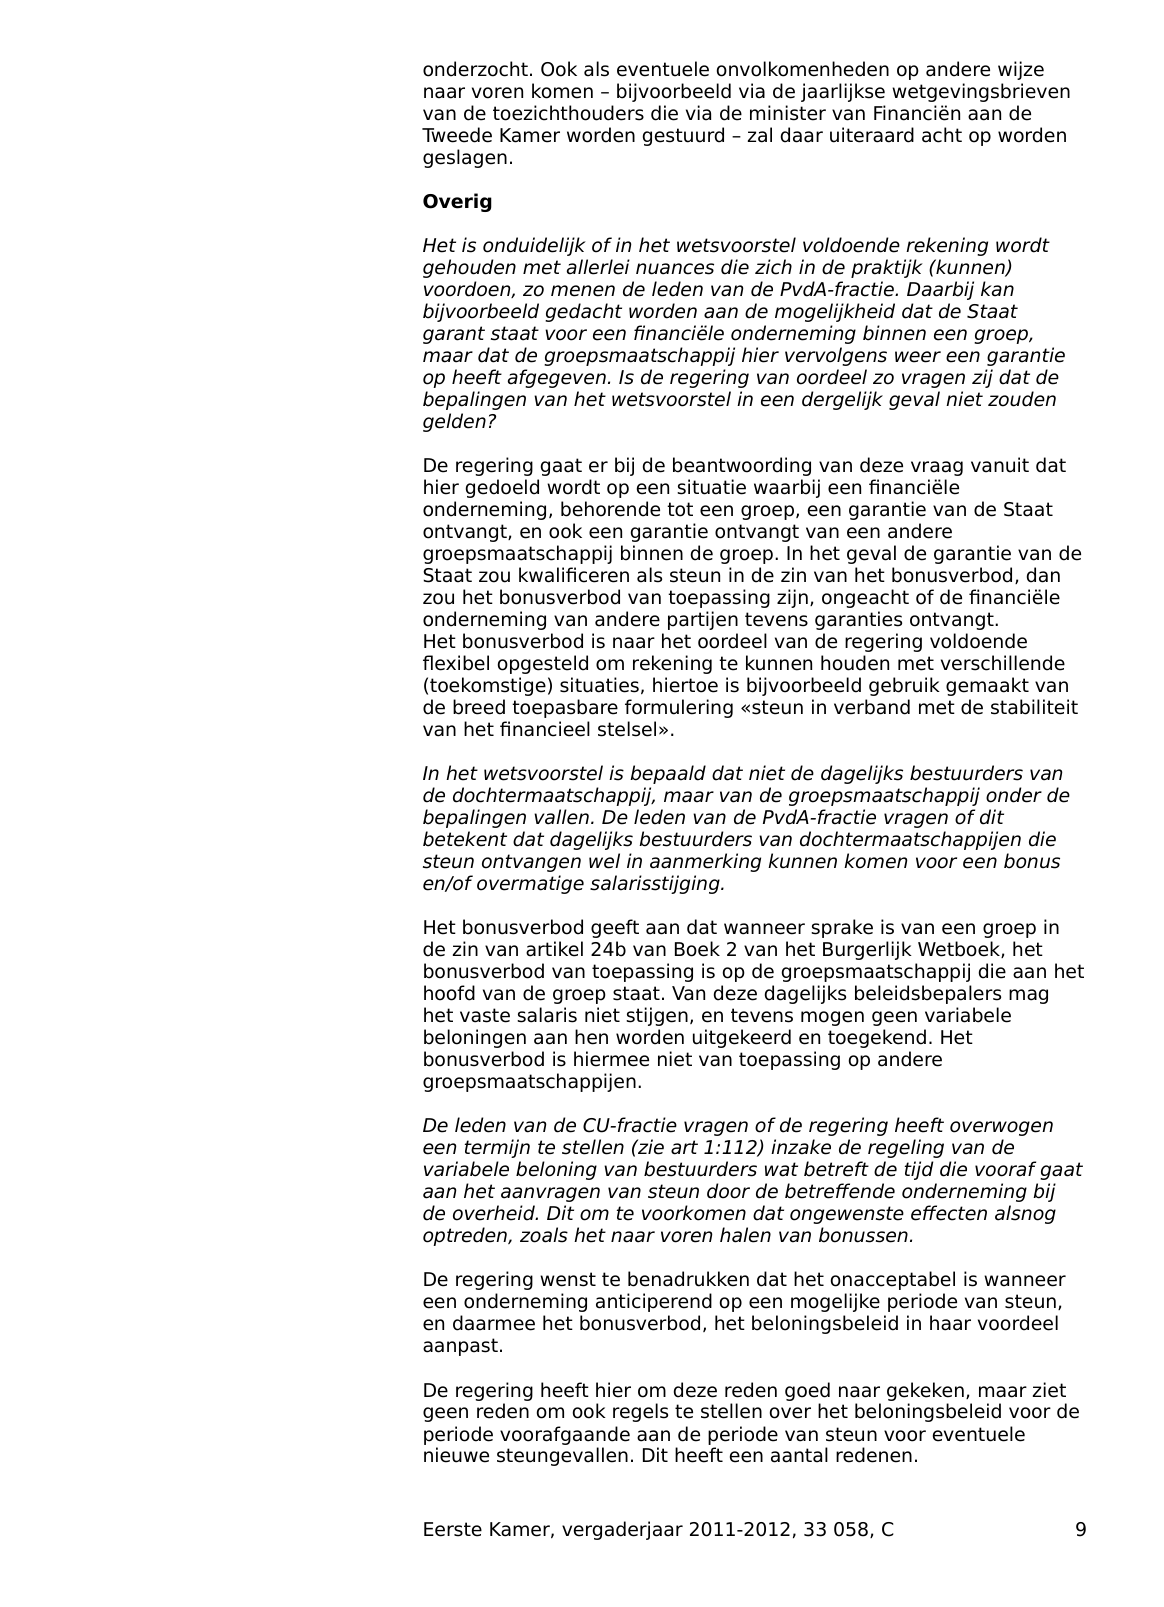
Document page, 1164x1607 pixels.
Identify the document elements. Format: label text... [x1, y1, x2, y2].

text De leden van de CU-fractie vragen of de regering heeft overwogen een termijn te stellen (zie art 1:112) inzake de regeling van de variabele beloning van bestuurders wat betreft de tijd die vooraf gaat aan het aanvragen van steun door de betreffende onderneming bij de overheid. Dit om te voorkomen dat ongewenste effecten alsnog optreden, zoals het naar voren halen van bonussen. [422, 1115, 1087, 1247]
text Het is onduidelijk of in het wetsvoorstel voldoende rekening wordt gehouden met allerlei nuances die zich in de praktijk (kunnen) voordoen, zo menen de leden van de PvdA-fractie. Daarbij kan bijvoorbeeld gedacht worden aan de mogelijkheid dat de Staat garant staat voor een financiële onderneming binnen een groep, maar dat de groepsmaatschappij hier vervolgens weer een garantie op heeft afgegeven. Is de regering van oordeel zo vragen zij dat de bepalingen van het wetsvoorstel in een dergelijk geval niet zouden gelden? [422, 235, 1087, 433]
text In het wetsvoorstel is bepaald dat niet de dagelijks bestuurders van de dochtermaatschappij, maar van de groepsmaatschappij onder de bepalingen vallen. De leden van de PvdA-fractie vragen of dit betekent dat dagelijks bestuurders van dochtermaatschappijen die steun ontvangen wel in aanmerking kunnen komen voor een bonus en/of overmatige salarisstijging. [422, 763, 1087, 895]
text De regering gaat er bij de beantwoording van deze vraag vanuit dat hier gedoeld wordt op een situatie waarbij een financiële onderneming, behorende tot een groep, een garantie van de Staat ontvangt, en ook een garantie ontvangt van een andere groepsmaatschappij binnen de groep. In het geval de garantie van de Staat zou kwalificeren als steun in de zin van het bonusverbod, dan zou het bonusverbod van toepassing zijn, ongeacht of de financiële onderneming van andere partijen tevens garanties ontvangt. [422, 455, 1087, 631]
text Het bonusverbod is naar het oordeel van de regering voldoende flexibel opgesteld om rekening te kunnen houden met verschillende (toekomstige) situaties, hiertoe is bijvoorbeeld gebruik gemaakt van de breed toepasbare formulering «steun in verband met de stabiliteit van het financieel stelsel». [422, 631, 1087, 741]
text onderzocht. Ook als eventuele onvolkomenheden op andere wijze naar voren komen – bijvoorbeeld via de jaarlijkse wetgevingsbrieven van de toezichthouders die via de minister van Financiën aan de Tweede Kamer worden gestuurd – zal daar uiteraard acht op worden geslagen. [422, 59, 1087, 169]
text De regering heeft hier om deze reden goed naar gekeken, maar ziet geen reden om ook regels te stellen over het beloningsbeleid voor de periode voorafgaande aan de periode van steun voor eventuele nieuwe steungevallen. Dit heeft een aantal redenen. [422, 1379, 1087, 1467]
text De regering wenst te benadrukken dat het onacceptabel is wanneer een onderneming anticiperend op een mogelijke periode van steun, en daarmee het bonusverbod, het beloningsbeleid in haar voordeel aanpast. [422, 1269, 1087, 1357]
text Het bonusverbod geeft aan dat wanneer sprake is van een groep in de zin van artikel 24b van Boek 2 van het Burgerlijk Wetboek, het bonusverbod van toepassing is op de groepsmaatschappij die aan het hoofd van de groep staat. Van deze dagelijks beleidsbepalers mag het vaste salaris niet stijgen, en tevens mogen geen variabele beloningen aan hen worden uitgekeerd en toegekend. Het bonusverbod is hiermee niet van toepassing op andere groepsmaatschappijen. [422, 917, 1087, 1093]
subtitle Overig [422, 191, 1087, 213]
